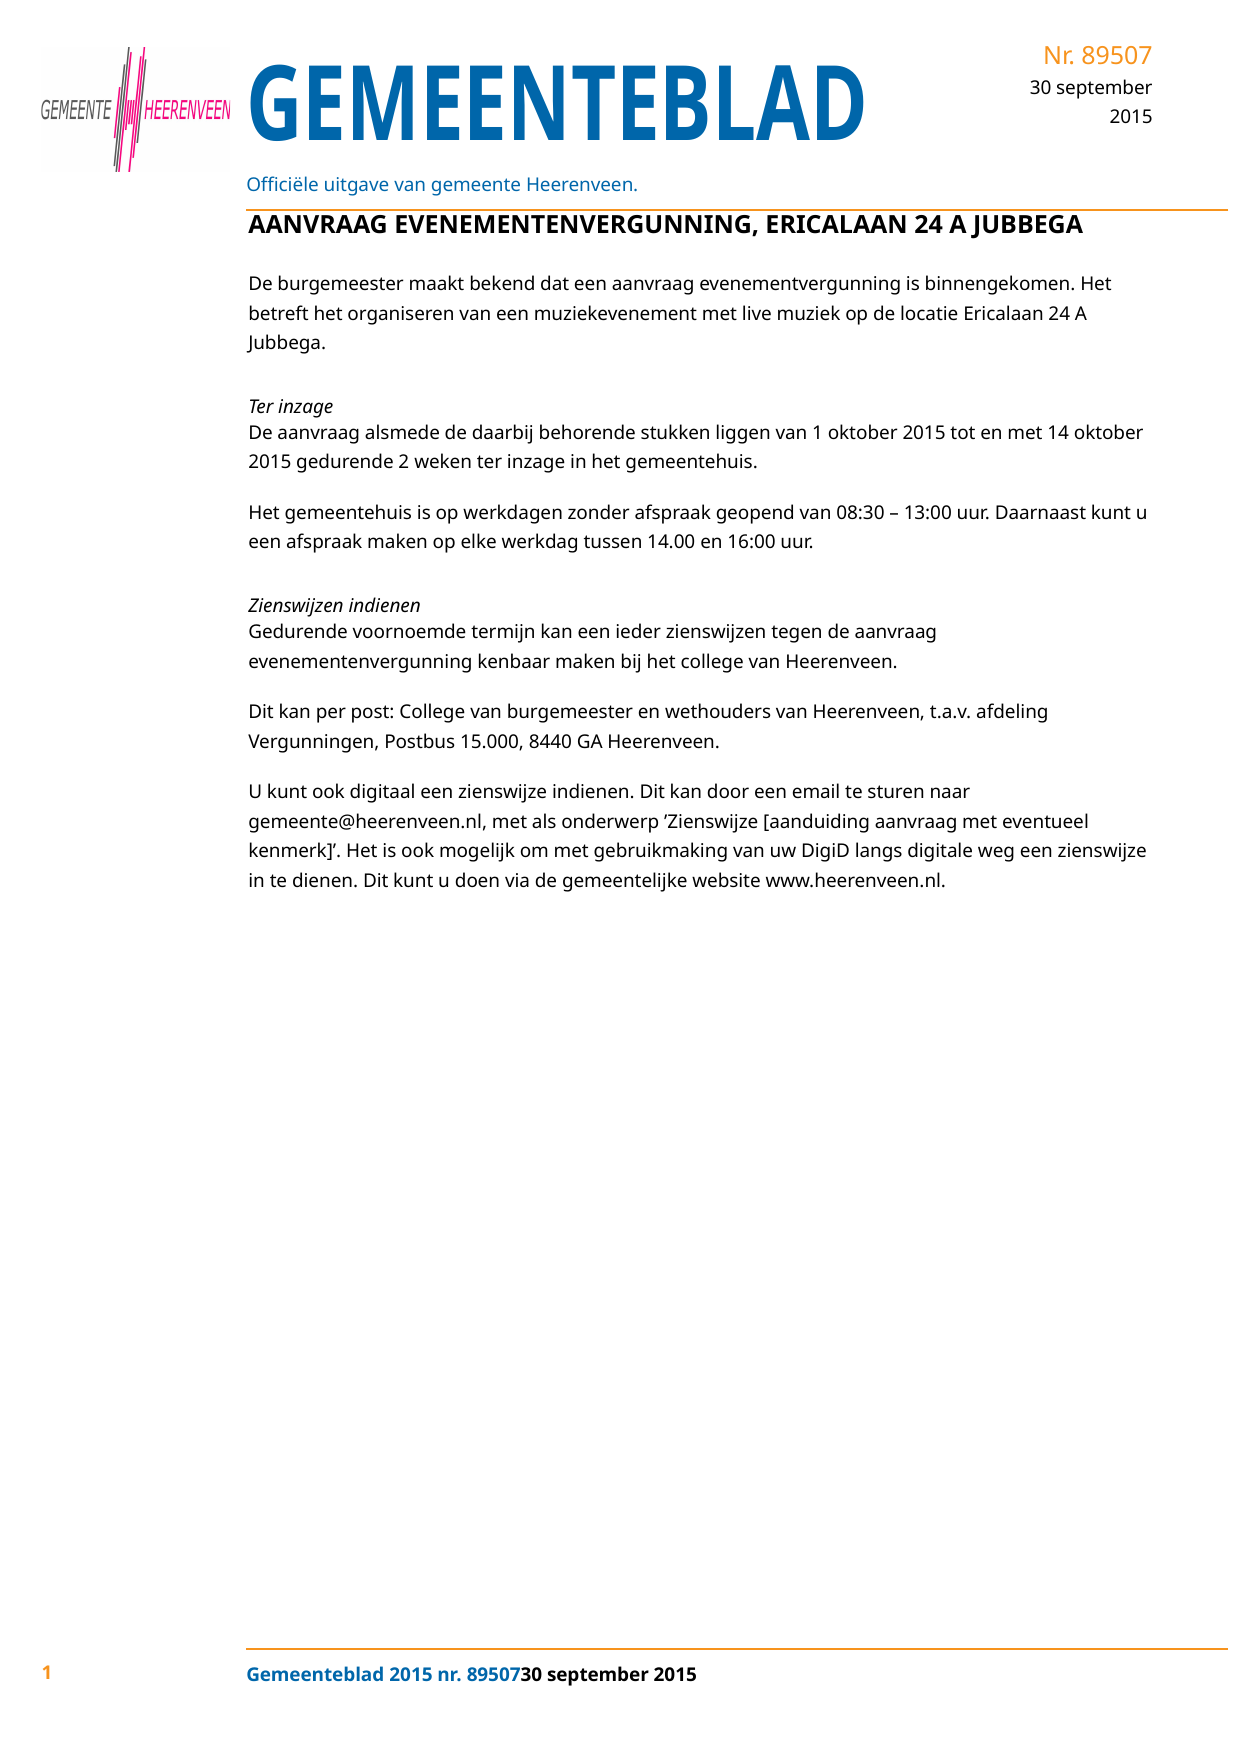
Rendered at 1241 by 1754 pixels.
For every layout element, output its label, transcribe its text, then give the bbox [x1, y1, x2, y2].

text Dit kan per post: College van burgemeester en wethouders van Heerenveen, t.a.v. afdeling Vergunningen, Postbus 15.000, 8440 GA Heerenveen. [248, 698, 1152, 754]
text De aanvraag alsmede de daarbij behorende stukken liggen van 1 oktober 2015 tot en met 14 oktober 2015 gedurende 2 weken ter inzage in het gemeentehuis. [248, 419, 1152, 474]
text U kunt ook digitaal een zienswijze indienen. Dit kan door een email te sturen naar gemeente@heerenveen.nl, met als onderwerp ’Zienswijze [aanduiding aanvraag met eventueel kenmerk]’. Het is ook mogelijk om met gebruikmaking van uw DigiD langs digitale weg een zienswijze in te dienen. Dit kunt u doen via de gemeentelijke website www.heerenveen.nl. [248, 778, 1152, 893]
text AANVRAAG EVENEMENTENVERGUNNING, ERICALAAN 24 A JUBBEGA [248, 211, 1152, 241]
text Zienswijzen indienen [248, 593, 1152, 618]
text De burgemeester maakt bekend dat een aanvraag evenementvergunning is binnengekomen. Het betreft het organiseren van een muziekevenement met live muziek op de locatie Ericalaan 24 A Jubbega. [248, 270, 1152, 355]
text Gedurende voornoemde termijn kan een ieder zienswijzen tegen de aanvraag evenementenvergunning kenbaar maken bij het college van Heerenveen. [248, 618, 1152, 674]
text Ter inzage [248, 393, 1152, 419]
picture [41, 47, 231, 172]
text Het gemeentehuis is op werkdagen zonder afspraak geopend van 08:30 – 13:00 uur. Daarnaast kunt u een afspraak maken op elke werkdag tussen 14.00 en 16:00 uur. [248, 499, 1152, 554]
